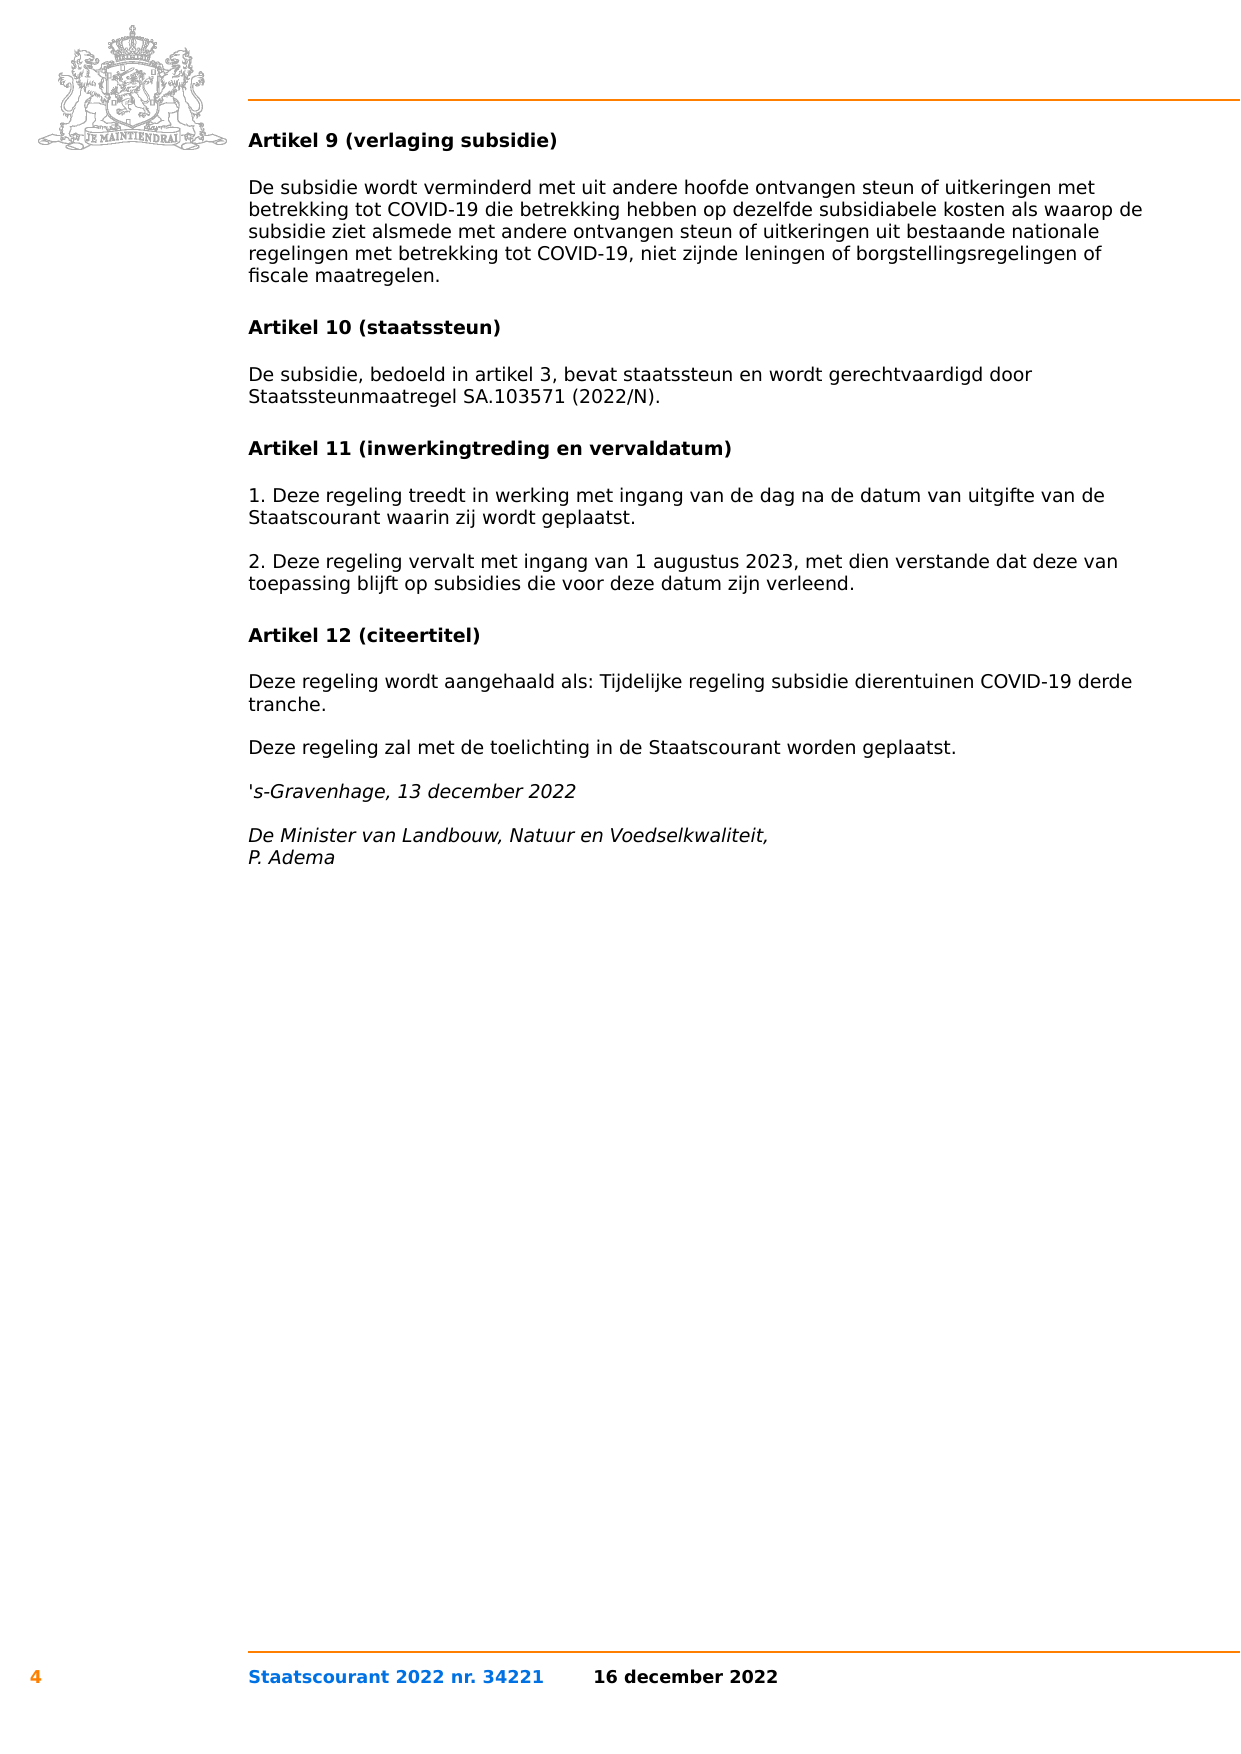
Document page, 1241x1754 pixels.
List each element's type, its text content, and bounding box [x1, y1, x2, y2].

subtitle Artikel 12 (citeertitel) [248, 624, 1163, 646]
text Deze regeling wordt aangehaald als: Tijdelijke regeling subsidie dierentuinen COVID-19 derde tranche. [248, 671, 1163, 715]
picture [38, 25, 227, 150]
text De subsidie, bedoeld in artikel 3, bevat staatssteun en wordt gerechtvaardigd door Staatssteunmaatregel SA.103571 (2022/N). [248, 364, 1163, 408]
text Deze regeling zal met de toelichting in de Staatscourant worden geplaatst. [248, 737, 1163, 759]
text 's-Gravenhage, 13 december 2022 [248, 781, 1163, 803]
subtitle Artikel 11 (inwerkingtreding en vervaldatum) [248, 438, 1163, 460]
subtitle Artikel 10 (staatssteun) [248, 317, 1163, 339]
text De subsidie wordt verminderd met uit andere hoofde ontvangen steun of uitkeringen met betrekking tot COVID-19 die betrekking hebben op dezelfde subsidiabele kosten als waarop de subsidie ziet alsmede met andere ontvangen steun of uitkeringen uit bestaande nationale regelingen met betrekking tot COVID-19, niet zijnde leningen of borgstellingsregelingen of fiscale maatregelen. [248, 177, 1163, 287]
text De Minister van Landbouw, Natuur en Voedselkwaliteit, P. Adema [248, 825, 1163, 869]
text 2. Deze regeling vervalt met ingang van 1 augustus 2023, met dien verstande dat deze van toepassing blijft op subsidies die voor deze datum zijn verleend. [248, 551, 1163, 594]
text 1. Deze regeling treedt in werking met ingang van de dag na de datum van uitgifte van de Staatscourant waarin zij wordt geplaatst. [248, 485, 1163, 529]
subtitle Artikel 9 (verlaging subsidie) [248, 130, 1163, 152]
